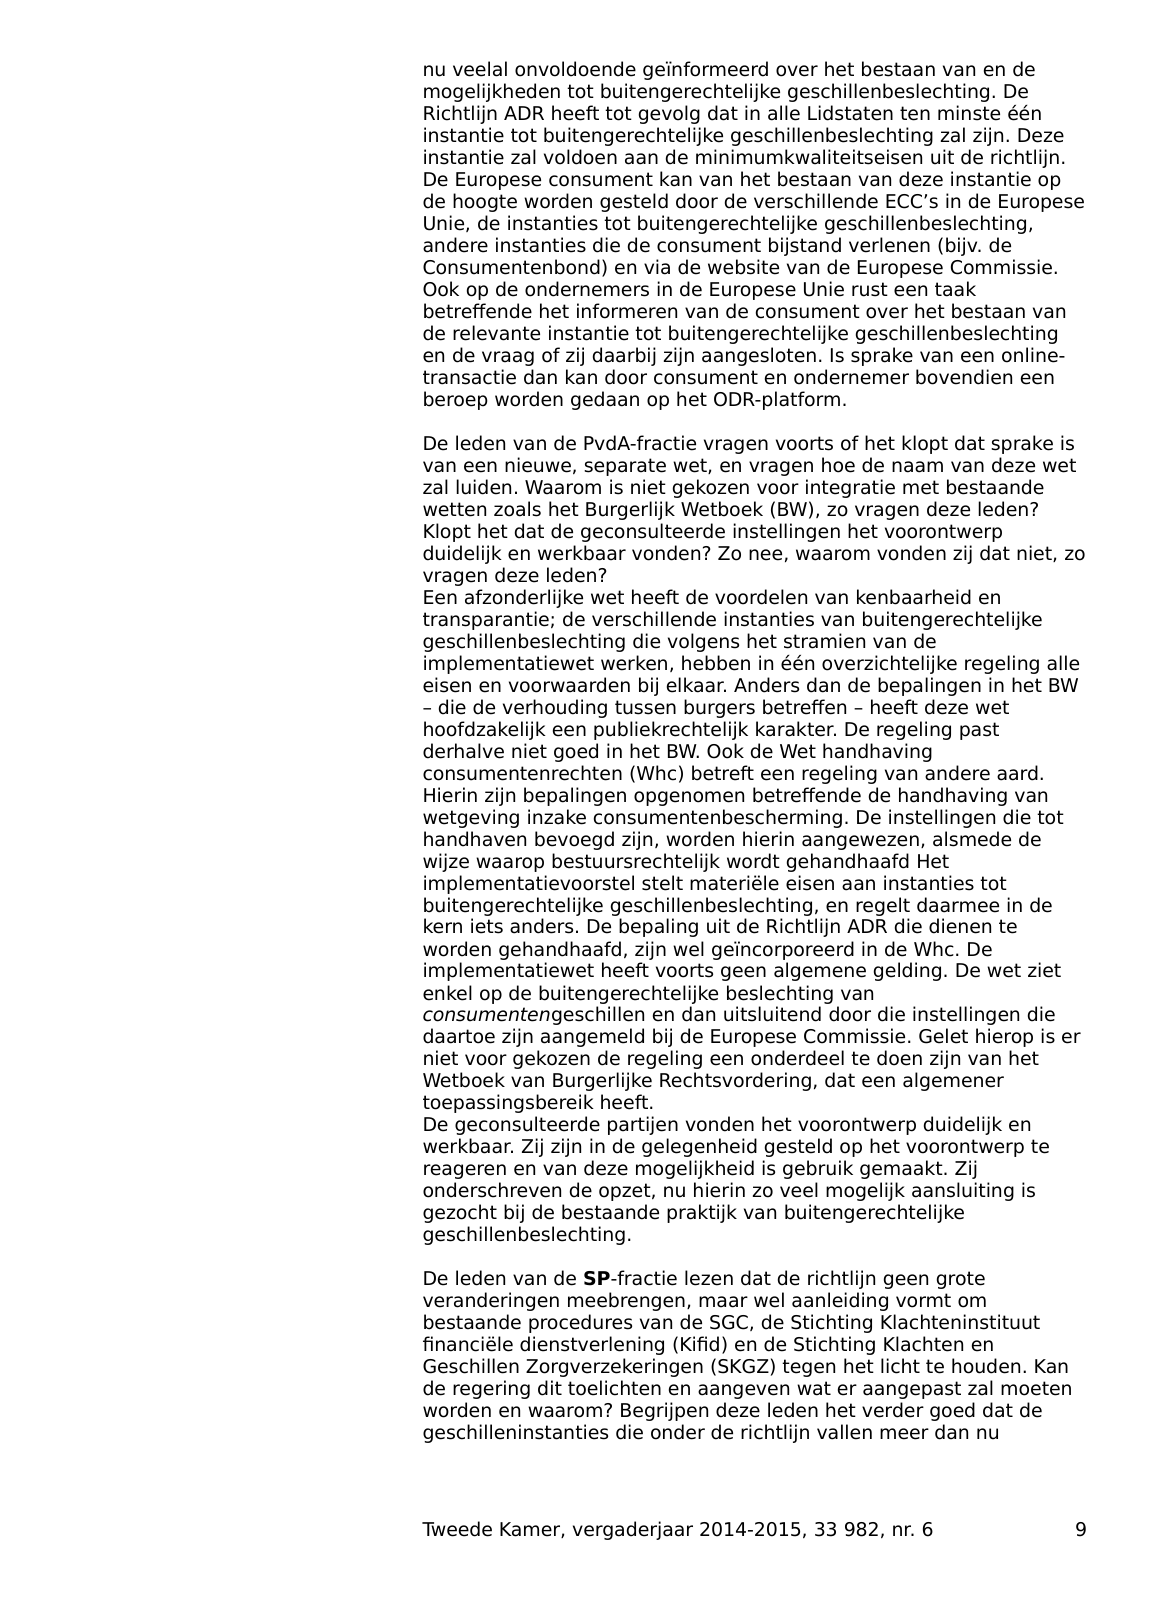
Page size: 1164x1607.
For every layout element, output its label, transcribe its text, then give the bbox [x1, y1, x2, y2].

text nu veelal onvoldoende geïnformeerd over het bestaan van en de mogelijkheden tot buitengerechtelijke geschillenbeslechting. De Richtlijn ADR heeft tot gevolg dat in alle Lidstaten ten minste één instantie tot buitengerechtelijke geschillenbeslechting zal zijn. Deze instantie zal voldoen aan de minimumkwaliteitseisen uit de richtlijn. De Europese consument kan van het bestaan van deze instantie op de hoogte worden gesteld door de verschillende ECC’s in de Europese Unie, de instanties tot buitengerechtelijke geschillenbeslechting, andere instanties die de consument bijstand verlenen (bijv. de Consumentenbond) en via de website van de Europese Commissie. Ook op de ondernemers in de Europese Unie rust een taak betreffende het informeren van de consument over het bestaan van de relevante instantie tot buitengerechtelijke geschillenbeslechting en de vraag of zij daarbij zijn aangesloten. Is sprake van een online-transactie dan kan door consument en ondernemer bovendien een beroep worden gedaan op het ODR-platform. [422, 59, 1087, 411]
text Een afzonderlijke wet heeft de voordelen van kenbaarheid en transparantie; de verschillende instanties van buitengerechtelijke geschillenbeslechting die volgens het stramien van de implementatiewet werken, hebben in één overzichtelijke regeling alle eisen en voorwaarden bij elkaar. Anders dan de bepalingen in het BW – die de verhouding tussen burgers betreffen – heeft deze wet hoofdzakelijk een publiekrechtelijk karakter. De regeling past derhalve niet goed in het BW. Ook de Wet handhaving consumentenrechten (Whc) betreft een regeling van andere aard. Hierin zijn bepalingen opgenomen betreffende de handhaving van wetgeving inzake consumentenbescherming. De instellingen die tot handhaven bevoegd zijn, worden hierin aangewezen, alsmede de wijze waarop bestuursrechtelijk wordt gehandhaafd Het implementatievoorstel stelt materiële eisen aan instanties tot buitengerechtelijke geschillenbeslechting, en regelt daarmee in de kern iets anders. De bepaling uit de Richtlijn ADR die dienen te worden gehandhaafd, zijn wel geïncorporeerd in de Whc. De implementatiewet heeft voorts geen algemene gelding. De wet ziet enkel op de buitengerechtelijke beslechting van consumentengeschillen en dan uitsluitend door die instellingen die daartoe zijn aangemeld bij de Europese Commissie. Gelet hierop is er niet voor gekozen de regeling een onderdeel te doen zijn van het Wetboek van Burgerlijke Rechtsvordering, dat een algemener toepassingsbereik heeft. [422, 587, 1087, 1114]
text De leden van de PvdA-fractie vragen voorts of het klopt dat sprake is van een nieuwe, separate wet, en vragen hoe de naam van deze wet zal luiden. Waarom is niet gekozen voor integratie met bestaande wetten zoals het Burgerlijk Wetboek (BW), zo vragen deze leden? Klopt het dat de geconsulteerde instellingen het voorontwerp duidelijk en werkbaar vonden? Zo nee, waarom vonden zij dat niet, zo vragen deze leden? [422, 433, 1087, 587]
text De leden van de SP-fractie lezen dat de richtlijn geen grote veranderingen meebrengen, maar wel aanleiding vormt om bestaande procedures van de SGC, de Stichting Klachteninstituut financiële dienstverlening (Kifid) en de Stichting Klachten en Geschillen Zorgverzekeringen (SKGZ) tegen het licht te houden. Kan de regering dit toelichten en aangeven wat er aangepast zal moeten worden en waarom? Begrijpen deze leden het verder goed dat de geschilleninstanties die onder de richtlijn vallen meer dan nu [422, 1268, 1087, 1444]
text De geconsulteerde partijen vonden het voorontwerp duidelijk en werkbaar. Zij zijn in de gelegenheid gesteld op het voorontwerp te reageren en van deze mogelijkheid is gebruik gemaakt. Zij onderschreven de opzet, nu hierin zo veel mogelijk aansluiting is gezocht bij de bestaande praktijk van buitengerechtelijke geschillenbeslechting. [422, 1114, 1087, 1246]
